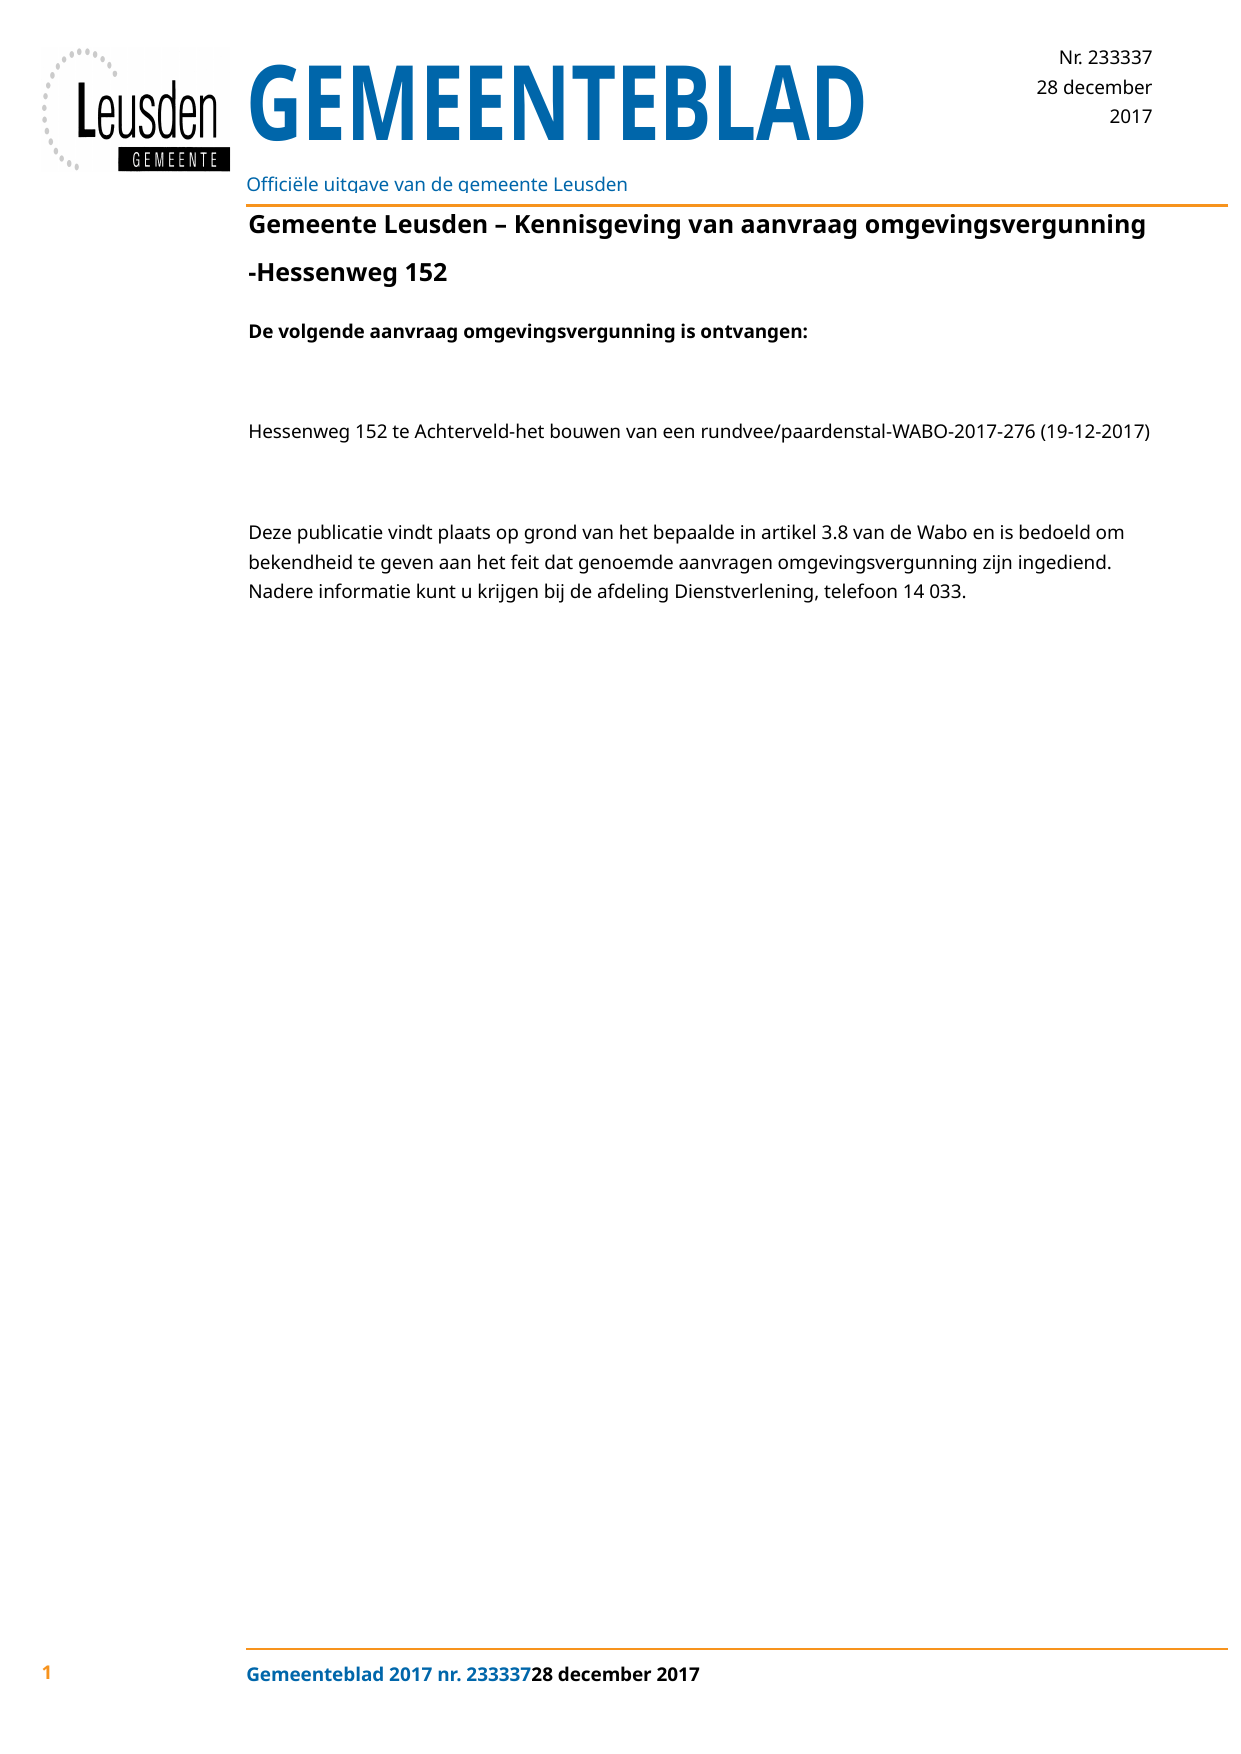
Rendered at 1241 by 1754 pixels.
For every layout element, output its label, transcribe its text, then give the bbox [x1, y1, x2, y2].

text De volgende aanvraag omgevingsvergunning is ontvangen: [248, 318, 1152, 344]
picture [41, 47, 231, 172]
text Deze publicatie vindt plaats op grond van het bepaalde in artikel 3.8 van de Wabo en is bedoeld om bekendheid te geven aan het feit dat genoemde aanvragen omgevingsvergunning zijn ingediend. Nadere informatie kunt u krijgen bij de afdeling Dienstverlening, telefoon 14 033. [248, 519, 1152, 604]
text Gemeente Leusden – Kennisgeving van aanvraag omgevingsvergunning -Hessenweg 152 [248, 207, 1152, 288]
text Hessenweg 152 te Achterveld-het bouwen van een rundvee/paardenstal-WABO-2017-276 (19-12-2017) [248, 419, 1152, 444]
